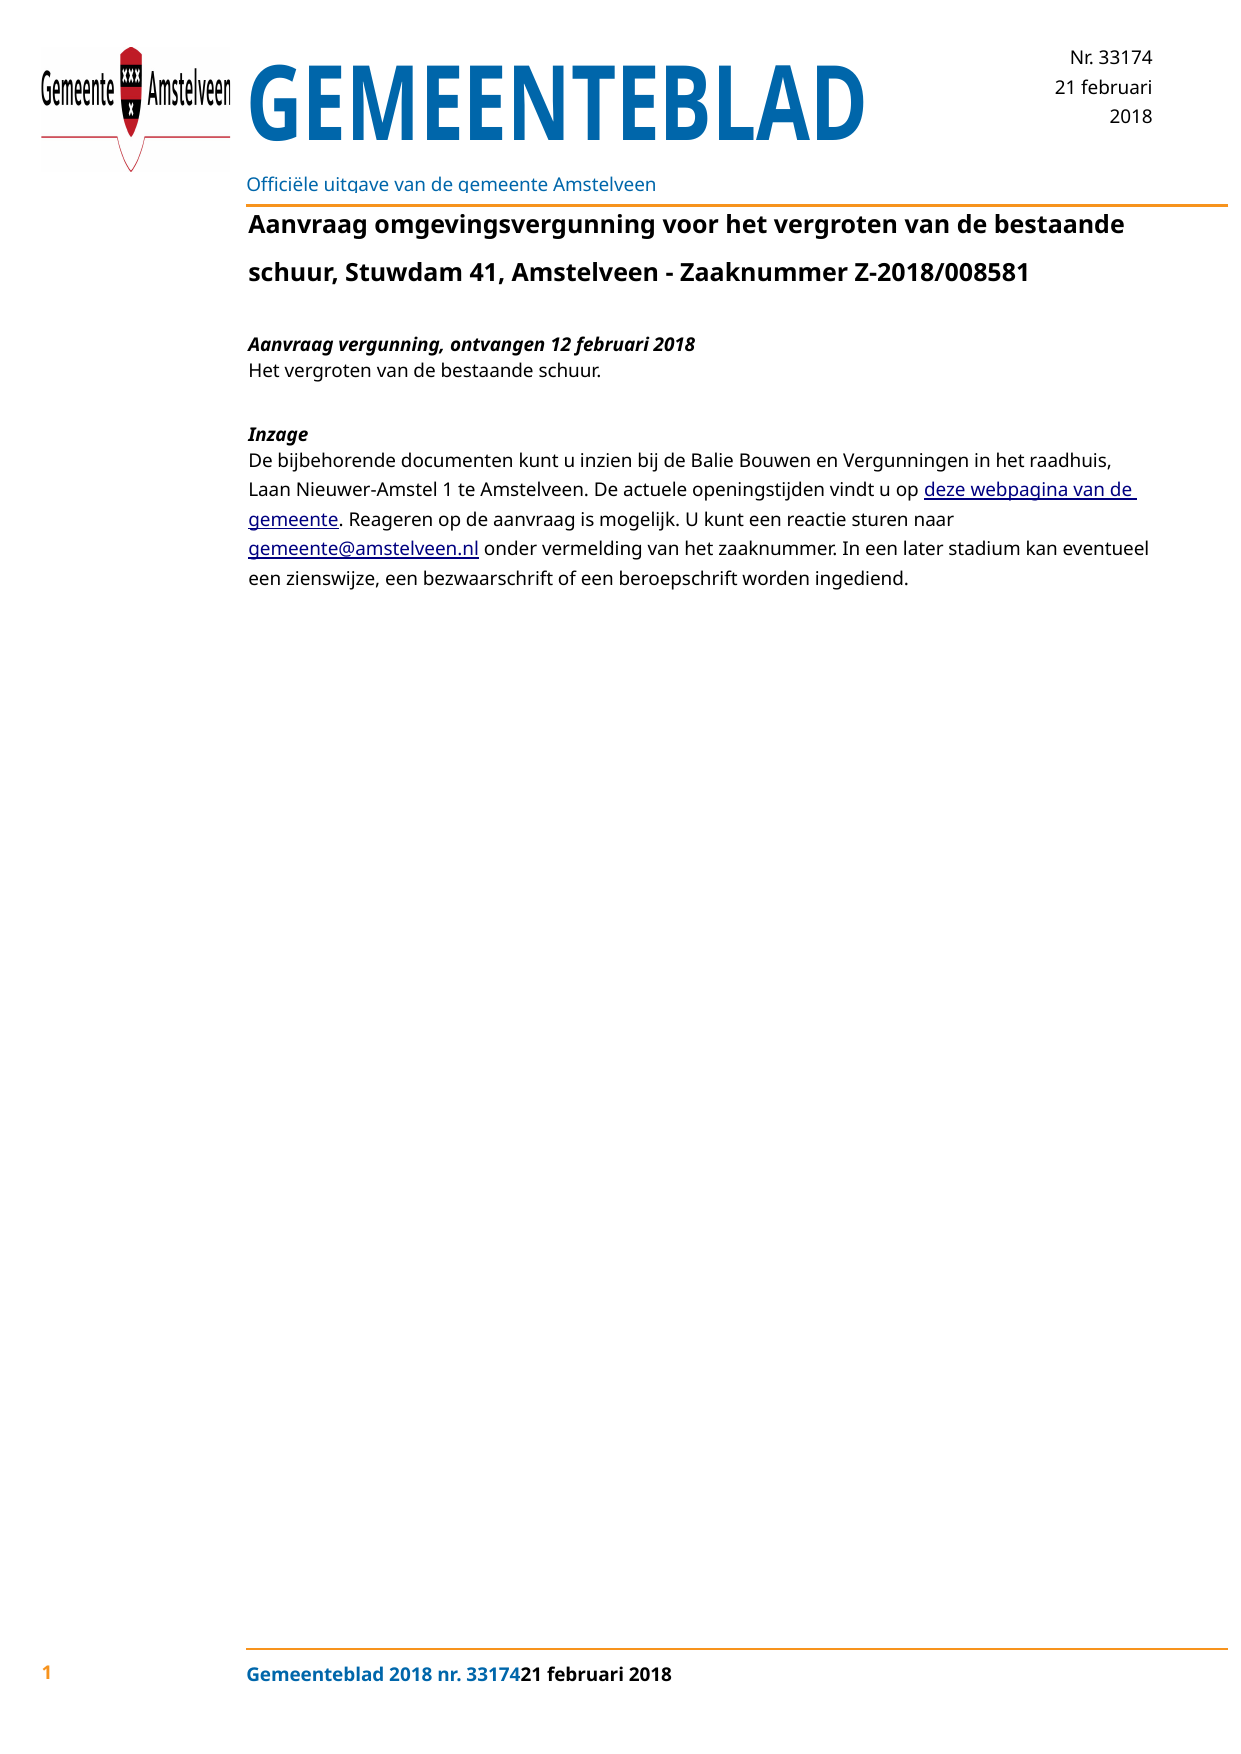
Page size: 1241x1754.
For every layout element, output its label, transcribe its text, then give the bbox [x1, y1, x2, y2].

text De bijbehorende documenten kunt u inzien bij de Balie Bouwen en Vergunningen in het raadhuis, Laan Nieuwer-Amstel 1 te Amstelveen. De actuele openingstijden vindt u op deze webpagina van de gemeente. Reageren op de aanvraag is mogelijk. U kunt een reactie sturen naar gemeente@amstelveen.nl onder vermelding van het zaaknummer. In een later stadium kan eventueel een zienswijze, een bezwaarschrift of een beroepschrift worden ingediend. [248, 447, 1152, 591]
text Aanvraag omgevingsvergunning voor het vergroten van de bestaande schuur, Stuwdam 41, Amstelveen - Zaaknummer Z-2018/008581 [248, 207, 1152, 288]
text Het vergroten van de bestaande schuur. [248, 357, 1152, 383]
text Inzage [248, 421, 1152, 447]
picture [41, 47, 231, 172]
text Aanvraag vergunning, ontvangen 12 februari 2018 [248, 331, 1152, 357]
